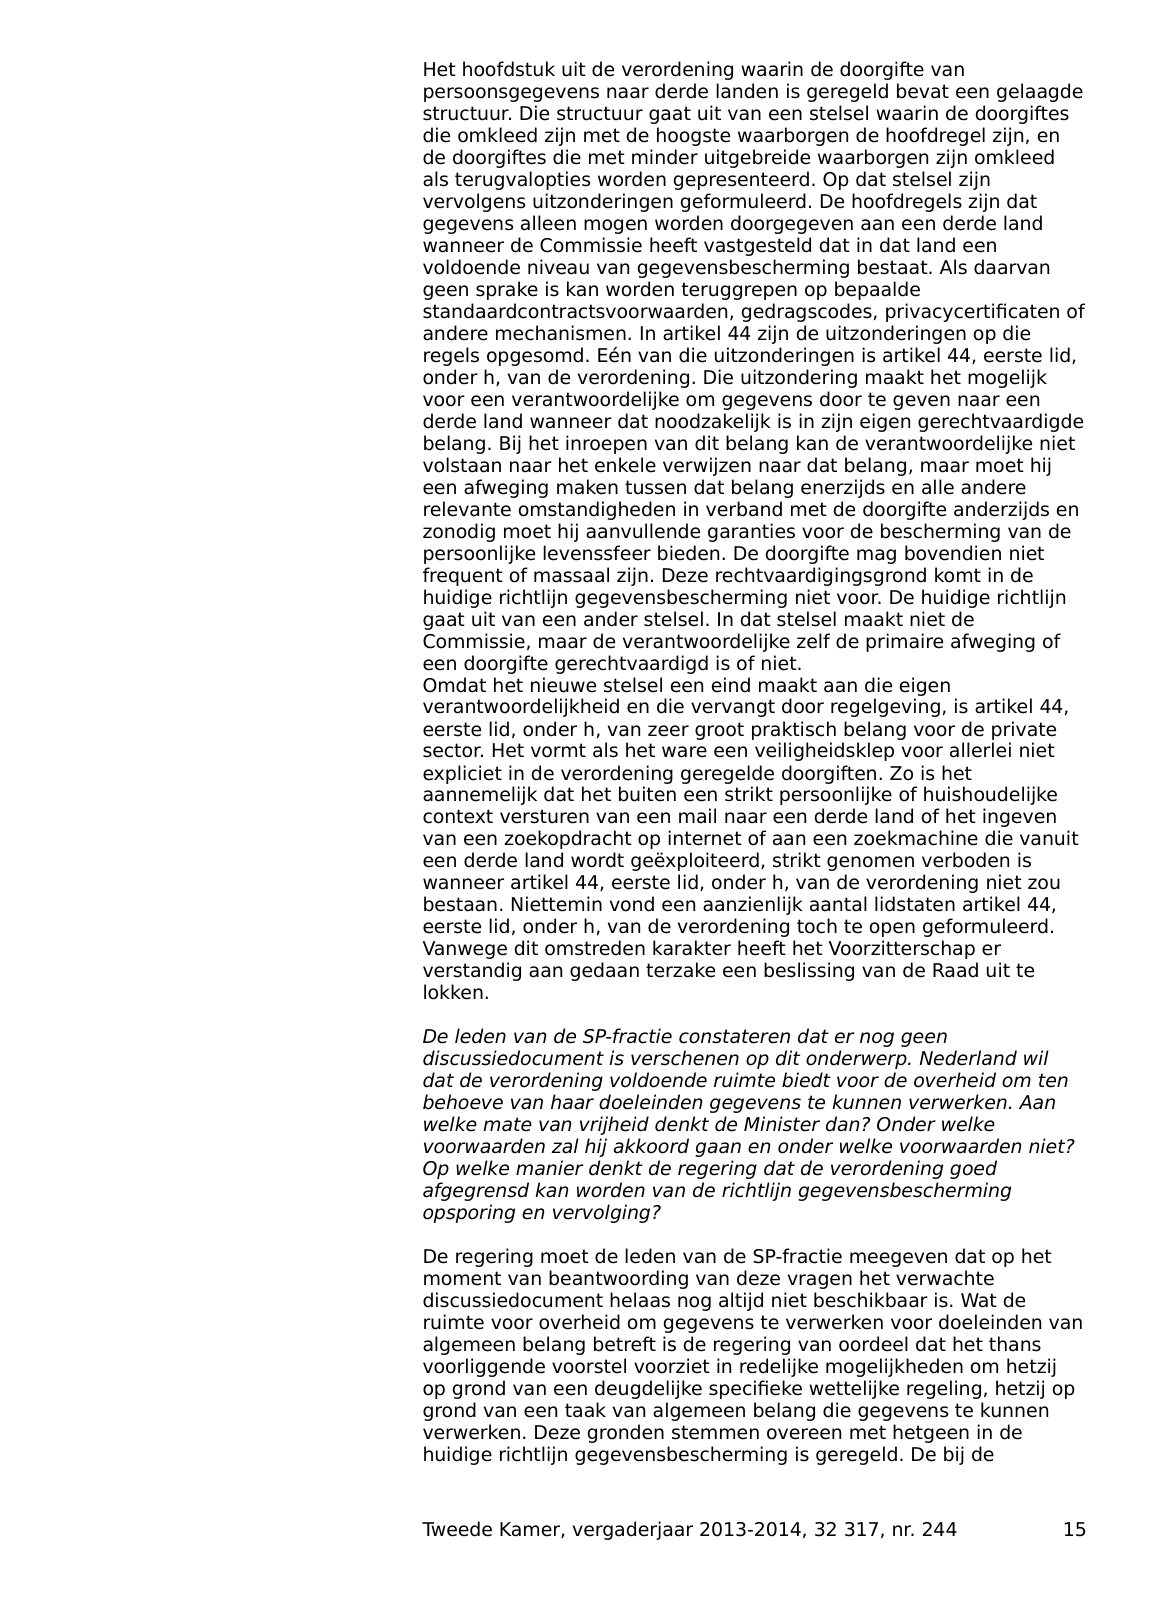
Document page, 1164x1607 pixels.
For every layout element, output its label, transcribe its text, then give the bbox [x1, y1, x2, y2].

text Omdat het nieuwe stelsel een eind maakt aan die eigen verantwoordelijkheid en die vervangt door regelgeving, is artikel 44, eerste lid, onder h, van zeer groot praktisch belang voor de private sector. Het vormt als het ware een veiligheidsklep voor allerlei niet expliciet in de verordening geregelde doorgiften. Zo is het aannemelijk dat het buiten een strikt persoonlijke of huishoudelijke context versturen van een mail naar een derde land of het ingeven van een zoekopdracht op internet of aan een zoekmachine die vanuit een derde land wordt geëxploiteerd, strikt genomen verboden is wanneer artikel 44, eerste lid, onder h, van de verordening niet zou bestaan. Niettemin vond een aanzienlijk aantal lidstaten artikel 44, eerste lid, onder h, van de verordening toch te open geformuleerd. Vanwege dit omstreden karakter heeft het Voorzitterschap er verstandig aan gedaan terzake een beslissing van de Raad uit te lokken. [422, 674, 1087, 1004]
text De regering moet de leden van de SP-fractie meegeven dat op het moment van beantwoording van deze vragen het verwachte discussiedocument helaas nog altijd niet beschikbaar is. Wat de ruimte voor overheid om gegevens te verwerken voor doeleinden van algemeen belang betreft is de regering van oordeel dat het thans voorliggende voorstel voorziet in redelijke mogelijkheden om hetzij op grond van een deugdelijke specifieke wettelijke regeling, hetzij op grond van een taak van algemeen belang die gegevens te kunnen verwerken. Deze gronden stemmen overeen met hetgeen in de huidige richtlijn gegevensbescherming is geregeld. De bij de [422, 1246, 1087, 1466]
text Het hoofdstuk uit de verordening waarin de doorgifte van persoonsgegevens naar derde landen is geregeld bevat een gelaagde structuur. Die structuur gaat uit van een stelsel waarin de doorgiftes die omkleed zijn met de hoogste waarborgen de hoofdregel zijn, en de doorgiftes die met minder uitgebreide waarborgen zijn omkleed als terugvalopties worden gepresenteerd. Op dat stelsel zijn vervolgens uitzonderingen geformuleerd. De hoofdregels zijn dat gegevens alleen mogen worden doorgegeven aan een derde land wanneer de Commissie heeft vastgesteld dat in dat land een voldoende niveau van gegevensbescherming bestaat. Als daarvan geen sprake is kan worden teruggrepen op bepaalde standaardcontractsvoorwaarden, gedragscodes, privacycertificaten of andere mechanismen. In artikel 44 zijn de uitzonderingen op die regels opgesomd. Eén van die uitzonderingen is artikel 44, eerste lid, onder h, van de verordening. Die uitzondering maakt het mogelijk voor een verantwoordelijke om gegevens door te geven naar een derde land wanneer dat noodzakelijk is in zijn eigen gerechtvaardigde belang. Bij het inroepen van dit belang kan de verantwoordelijke niet volstaan naar het enkele verwijzen naar dat belang, maar moet hij een afweging maken tussen dat belang enerzijds en alle andere relevante omstandigheden in verband met de doorgifte anderzijds en zonodig moet hij aanvullende garanties voor de bescherming van de persoonlijke levenssfeer bieden. De doorgifte mag bovendien niet frequent of massaal zijn. Deze rechtvaardigingsgrond komt in de huidige richtlijn gegevensbescherming niet voor. De huidige richtlijn gaat uit van een ander stelsel. In dat stelsel maakt niet de Commissie, maar de verantwoordelijke zelf de primaire afweging of een doorgifte gerechtvaardigd is of niet. [422, 59, 1087, 674]
text De leden van de SP-fractie constateren dat er nog geen discussiedocument is verschenen op dit onderwerp. Nederland wil dat de verordening voldoende ruimte biedt voor de overheid om ten behoeve van haar doeleinden gegevens te kunnen verwerken. Aan welke mate van vrijheid denkt de Minister dan? Onder welke voorwaarden zal hij akkoord gaan en onder welke voorwaarden niet? Op welke manier denkt de regering dat de verordening goed afgegrensd kan worden van de richtlijn gegevensbescherming opsporing en vervolging? [422, 1026, 1087, 1224]
